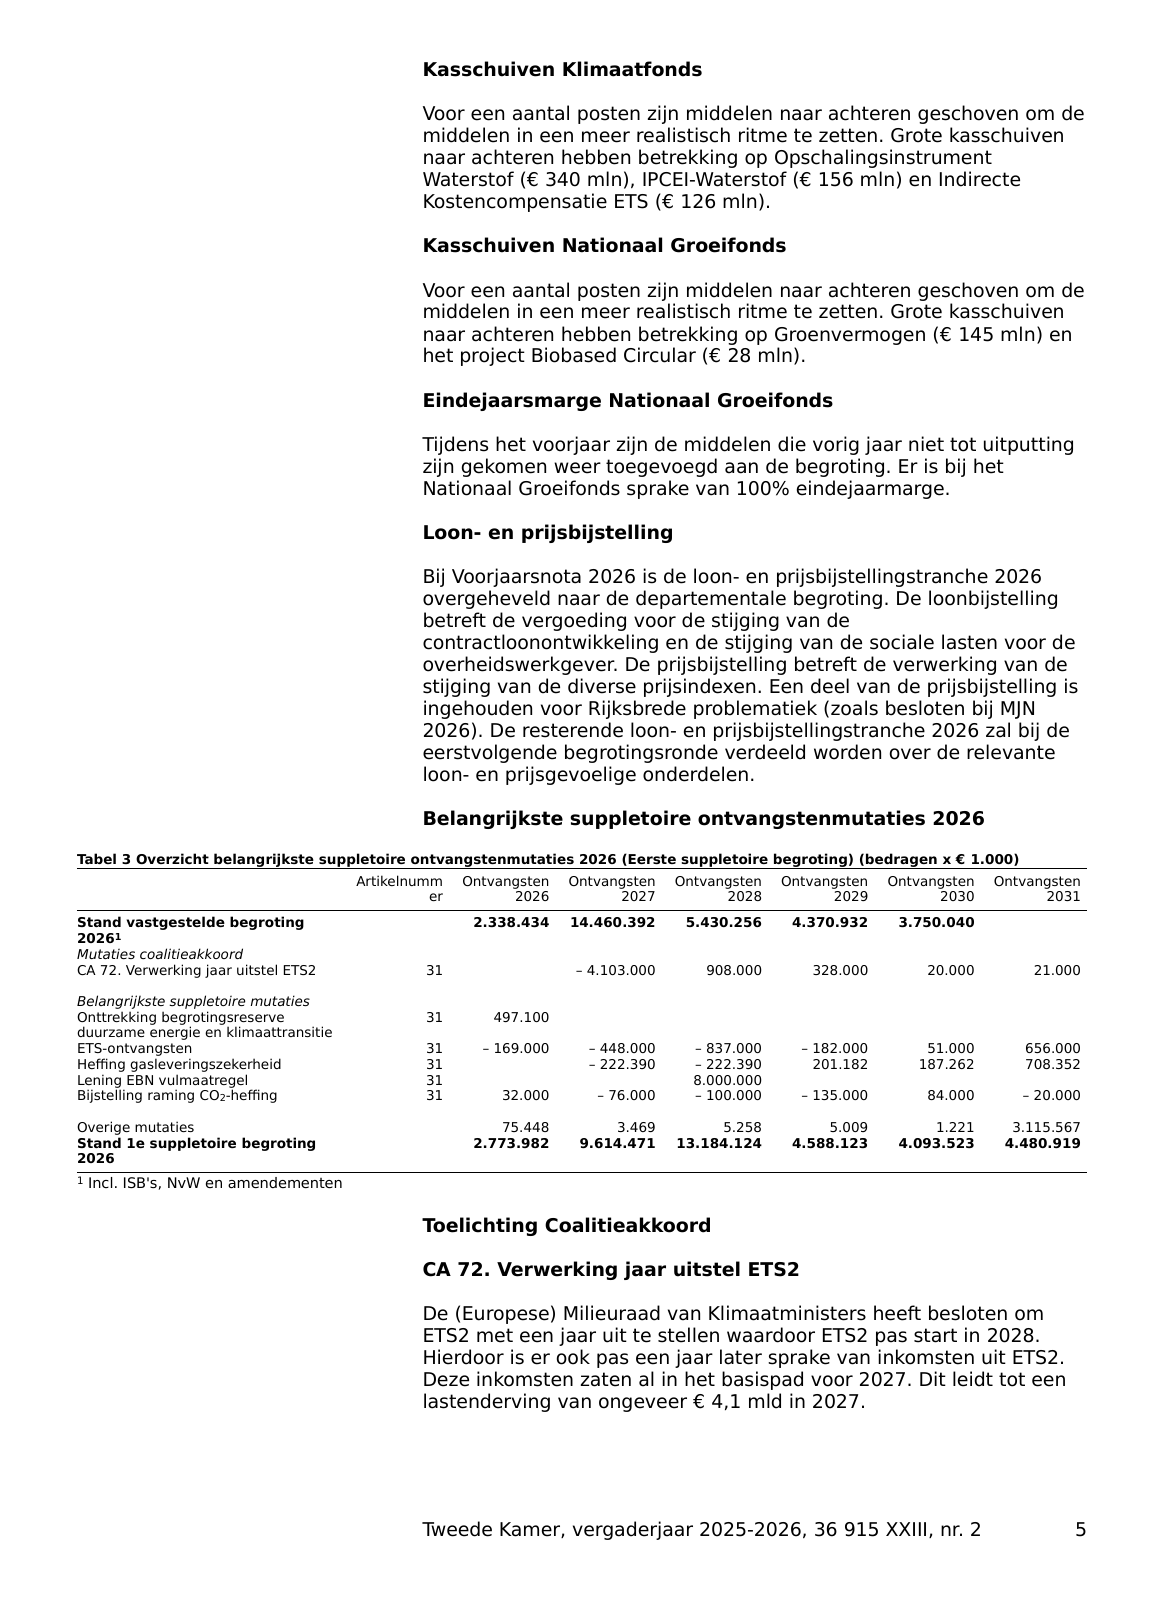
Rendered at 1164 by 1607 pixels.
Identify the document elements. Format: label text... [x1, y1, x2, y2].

table_cell [980, 1073, 1087, 1088]
table_cell [661, 1104, 768, 1120]
table_cell [343, 947, 449, 962]
table_cell CA 72. Verwerking jaar uitstel ETS2 [77, 963, 342, 978]
table_cell [343, 1104, 449, 1120]
text De (Europese) Milieuraad van Klimaatministers heeft besloten om ETS2 met een jaar uit te stellen waardoor ETS2 pas start in 2028. Hierdoor is er ook pas een jaar later sprake van inkomsten uit ETS2. Deze inkomsten zaten al in het basispad voor 2027. Dit leidt tot een lastenderving van ongeveer € 4,1 mld in 2027. [422, 1303, 1087, 1413]
table_cell [343, 1135, 449, 1172]
table_cell – 4.103.000 [555, 963, 661, 978]
table_cell Stand 1e suppletoire begroting 2026 [77, 1135, 342, 1172]
table_cell 4.370.932 [768, 911, 874, 947]
table_cell [343, 1120, 449, 1135]
table_cell 75.448 [449, 1120, 555, 1135]
table_cell Ontvangsten 2027 [555, 869, 661, 909]
subtitle Eindejaarsmarge Nationaal Groeifonds [422, 389, 1087, 412]
table_cell [555, 1073, 661, 1088]
table_cell 31 [343, 1073, 449, 1088]
table_cell [555, 1104, 661, 1120]
table_cell [874, 947, 980, 962]
table_cell 21.000 [980, 963, 1087, 978]
table_cell 497.100 [449, 1010, 555, 1041]
table_cell [661, 994, 768, 1009]
subtitle Kasschuiven Nationaal Groeifonds [422, 235, 1087, 257]
table_cell 20.000 [874, 963, 980, 978]
table_cell [343, 911, 449, 947]
table_cell [449, 947, 555, 962]
table_cell Ontvangsten 2031 [980, 869, 1087, 909]
table_cell [77, 1104, 342, 1120]
table_cell [768, 978, 874, 994]
table_cell 3.750.040 [874, 911, 980, 947]
table_cell 3.115.567 [980, 1120, 1087, 1135]
table_cell – 448.000 [555, 1041, 661, 1057]
table_cell [874, 1010, 980, 1041]
table_cell [768, 994, 874, 1009]
table_cell Artikelnummer [343, 869, 449, 909]
table_cell 31 [343, 1057, 449, 1072]
table_cell – 76.000 [555, 1088, 661, 1104]
table_cell Stand vastgestelde begroting 20261 [77, 911, 342, 947]
table_cell 8.000.000 [661, 1073, 768, 1088]
table_cell [661, 1010, 768, 1041]
table_cell 3.469 [555, 1120, 661, 1135]
table_cell [661, 978, 768, 994]
table_cell 5.009 [768, 1120, 874, 1135]
table_cell 9.614.471 [555, 1135, 661, 1172]
table_cell [555, 1010, 661, 1041]
table_cell 31 [343, 963, 449, 978]
table_cell [768, 1010, 874, 1041]
subtitle Loon- en prijsbijstelling [422, 522, 1087, 544]
table_cell [768, 1104, 874, 1120]
table_cell [343, 994, 449, 1009]
table_cell Overige mutaties [77, 1120, 342, 1135]
table_cell 4.093.523 [874, 1135, 980, 1172]
table_cell 32.000 [449, 1088, 555, 1104]
table_cell 4.480.919 [980, 1135, 1087, 1172]
table_cell – 20.000 [980, 1088, 1087, 1104]
table_cell – 837.000 [661, 1041, 768, 1057]
table_cell 908.000 [661, 963, 768, 978]
table_cell 187.262 [874, 1057, 980, 1072]
table_cell 84.000 [874, 1088, 980, 1104]
table_cell 2.773.982 [449, 1135, 555, 1172]
table_cell – 222.390 [661, 1057, 768, 1072]
subtitle Kasschuiven Klimaatfonds [422, 59, 1087, 81]
table_cell Heffing gasleveringszekerheid [77, 1057, 342, 1072]
table_cell Ontvangsten 2029 [768, 869, 874, 909]
table_cell [555, 994, 661, 1009]
table_cell – 100.000 [661, 1088, 768, 1104]
table_cell Bijstelling raming CO2-heffing [77, 1088, 342, 1104]
subtitle CA 72. Verwerking jaar uitstel ETS2 [422, 1259, 1087, 1281]
table_cell 656.000 [980, 1041, 1087, 1057]
table_cell 4.588.123 [768, 1135, 874, 1172]
subtitle Belangrijkste suppletoire ontvangstenmutaties 2026 [422, 808, 1087, 830]
table_cell Onttrekking begrotingsreserve duurzame energie en klimaattransitie [77, 1010, 342, 1041]
text Voor een aantal posten zijn middelen naar achteren geschoven om de middelen in een meer realistisch ritme te zetten. Grote kasschuiven naar achteren hebben betrekking op Groenvermogen (€ 145 mln) en het project Biobased Circular (€ 28 mln). [422, 279, 1087, 367]
table_cell [661, 947, 768, 962]
text Tijdens het voorjaar zijn de middelen die vorig jaar niet tot uitputting zijn gekomen weer toegevoegd aan de begroting. Er is bij het Nationaal Groeifonds sprake van 100% eindejaarmarge. [422, 434, 1087, 500]
table_cell 13.184.124 [661, 1135, 768, 1172]
table_cell [874, 1073, 980, 1088]
table_cell [343, 978, 449, 994]
table_cell [77, 869, 342, 909]
table_cell 201.182 [768, 1057, 874, 1072]
table_cell [449, 1104, 555, 1120]
table_cell Mutaties coalitieakkoord [77, 947, 342, 962]
table_cell [874, 994, 980, 1009]
table_cell 328.000 [768, 963, 874, 978]
text Bĳ Voorjaarsnota 2026 is de loon- en prĳsbĳstellingstranche 2026 overgeheveld naar de departementale begroting. De loonbĳstelling betreft de vergoeding voor de stĳging van de contractloonontwikkeling en de stĳging van de sociale lasten voor de overheidswerkgever. De prĳsbĳstelling betreft de verwerking van de stĳging van de diverse prĳsindexen. Een deel van de prijsbijstelling is ingehouden voor Rijksbrede problematiek (zoals besloten bij MJN 2026). De resterende loon- en prĳsbĳstellingstranche 2026 zal bĳ de eerstvolgende begrotingsronde verdeeld worden over de relevante loon- en prĳsgevoelige onderdelen. [422, 566, 1087, 786]
table_cell – 222.390 [555, 1057, 661, 1072]
table_cell – 182.000 [768, 1041, 874, 1057]
table_cell [449, 994, 555, 1009]
table_cell [980, 911, 1087, 947]
table_cell 1.221 [874, 1120, 980, 1135]
table_cell [555, 947, 661, 962]
table_cell 5.258 [661, 1120, 768, 1135]
table_cell [874, 978, 980, 994]
table_cell [555, 978, 661, 994]
table_cell [980, 1104, 1087, 1120]
table_cell 31 [343, 1088, 449, 1104]
table_cell ETS-ontvangsten [77, 1041, 342, 1057]
subtitle Toelichting Coalitieakkoord [422, 1214, 1087, 1237]
table_cell 5.430.256 [661, 911, 768, 947]
table_cell 1 Incl. ISB's, NvW en amendementen [77, 1173, 1087, 1192]
table_cell [980, 978, 1087, 994]
text Voor een aantal posten zijn middelen naar achteren geschoven om de middelen in een meer realistisch ritme te zetten. Grote kasschuiven naar achteren hebben betrekking op Opschalingsinstrument Waterstof (€ 340 mln), IPCEI-Waterstof (€ 156 mln) en Indirecte Kostencompensatie ETS (€ 126 mln). [422, 103, 1087, 213]
table_cell 51.000 [874, 1041, 980, 1057]
table_cell 2.338.434 [449, 911, 555, 947]
table_cell – 169.000 [449, 1041, 555, 1057]
table_cell Ontvangsten 2026 [449, 869, 555, 909]
table_cell [768, 1073, 874, 1088]
table_cell – 135.000 [768, 1088, 874, 1104]
table_cell [768, 947, 874, 962]
table_cell [874, 1104, 980, 1120]
table_cell Lening EBN vulmaatregel [77, 1073, 342, 1088]
table_cell Belangrijkste suppletoire mutaties [77, 994, 342, 1009]
table_cell [449, 1057, 555, 1072]
table_cell [980, 1010, 1087, 1041]
table_cell [980, 994, 1087, 1009]
table_cell 31 [343, 1010, 449, 1041]
table_cell 31 [343, 1041, 449, 1057]
table_cell [980, 947, 1087, 962]
table_cell [449, 1073, 555, 1088]
table_cell 14.460.392 [555, 911, 661, 947]
table_cell [449, 963, 555, 978]
table_header Tabel 3 Overzicht belangrijkste suppletoire ontvangstenmutaties 2026 (Eerste suppletoire begroting) (bedragen x € 1.000) [77, 852, 1087, 868]
table_cell [449, 978, 555, 994]
table_cell Ontvangsten 2028 [661, 869, 768, 909]
table_cell Ontvangsten 2030 [874, 869, 980, 909]
table_cell 708.352 [980, 1057, 1087, 1072]
table_cell [77, 978, 342, 994]
